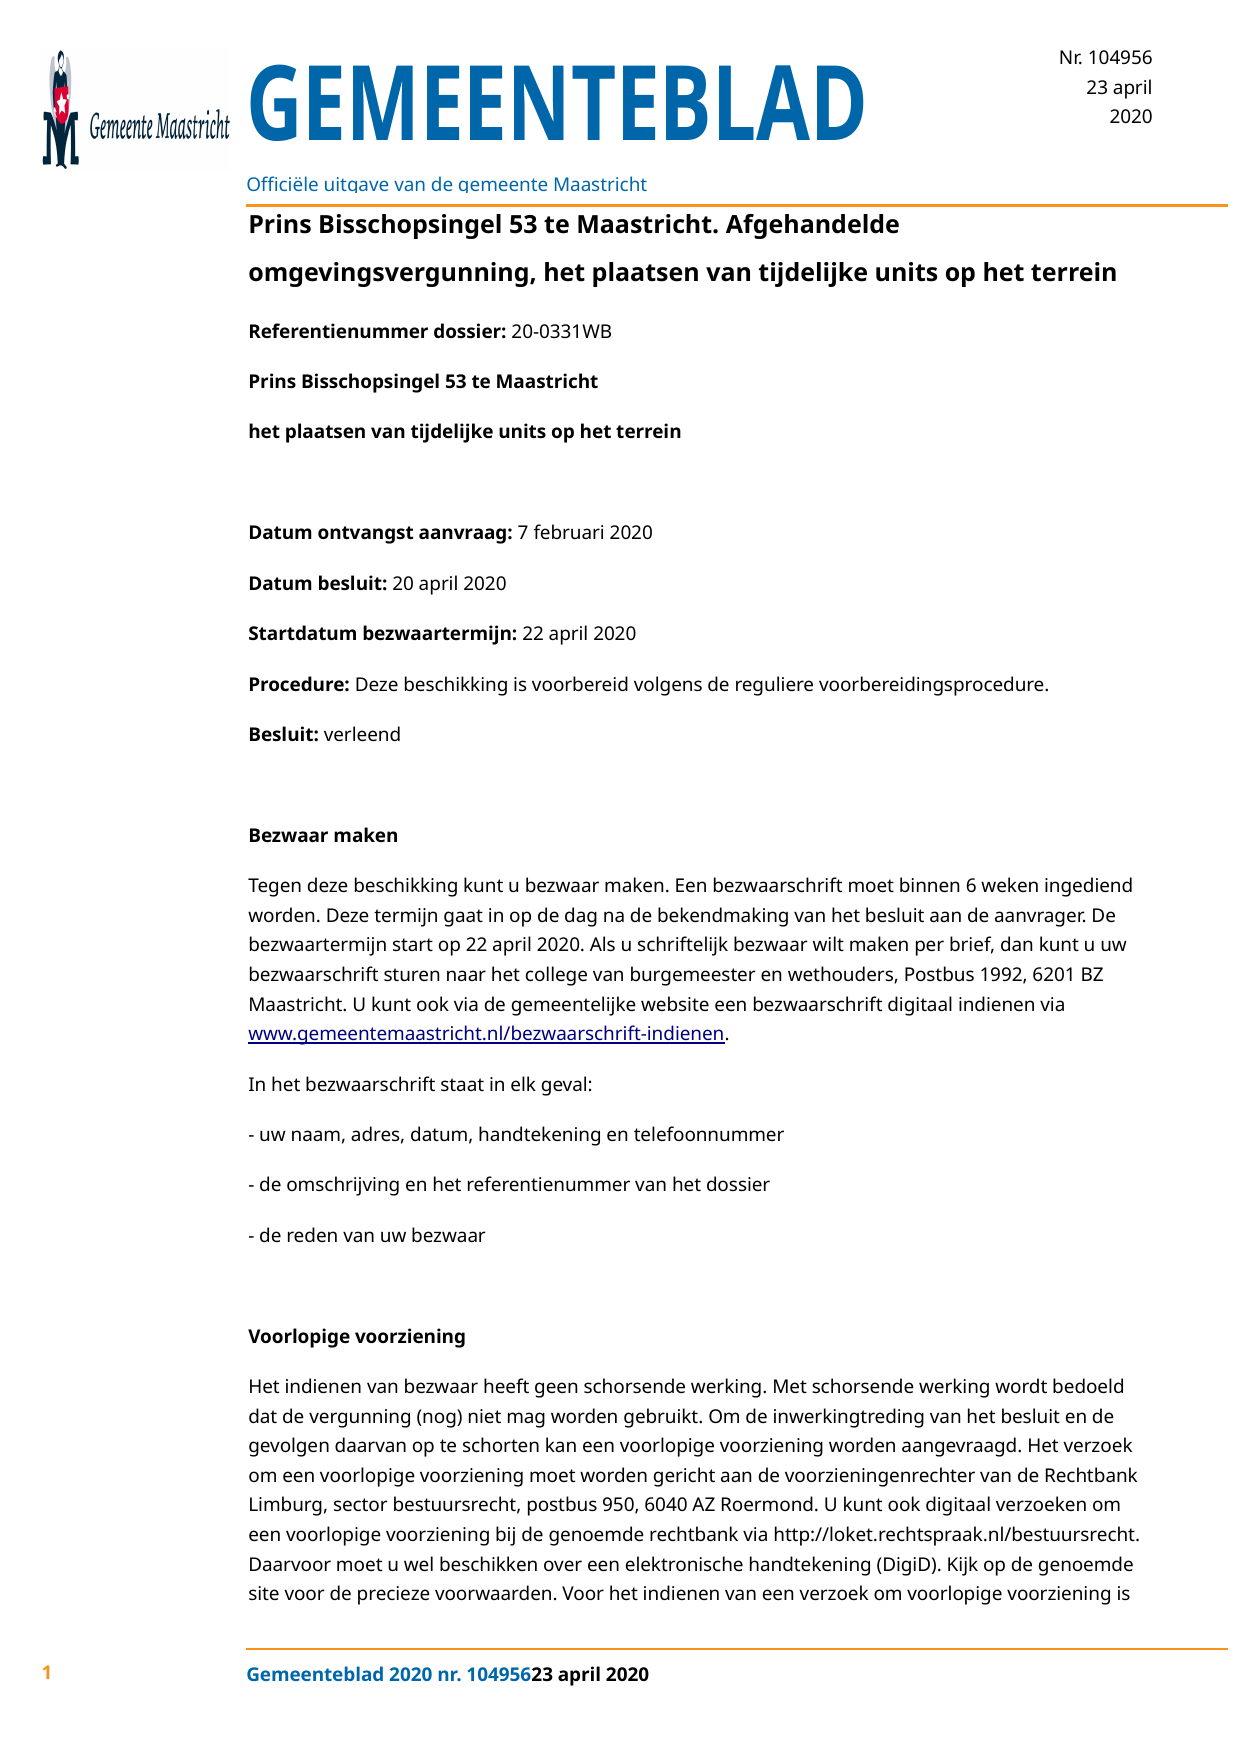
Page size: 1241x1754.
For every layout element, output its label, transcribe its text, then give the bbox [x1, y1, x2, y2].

text - de reden van uw bezwaar [248, 1222, 1152, 1248]
text Het indienen van bezwaar heeft geen schorsende werking. Met schorsende werking wordt bedoeld dat de vergunning (nog) niet mag worden gebruikt. Om de inwerkingtreding van het besluit en de gevolgen daarvan op te schorten kan een voorlopige voorziening worden aangevraagd. Het verzoek om een voorlopige voorziening moet worden gericht aan de voorzieningenrechter van de Rechtbank Limburg, sector bestuursrecht, postbus 950, 6040 AZ Roermond. U kunt ook digitaal verzoeken om een voorlopige voorziening bij de genoemde rechtbank via http://loket.rechtspraak.nl/bestuursrecht. Daarvoor moet u wel beschikken over een elektronische handtekening (DigiD). Kijk op de genoemde site voor de precieze voorwaarden. Voor het indienen van een verzoek om voorlopige voorziening is [248, 1373, 1152, 1606]
text - uw naam, adres, datum, handtekening en telefoonnummer [248, 1121, 1152, 1147]
text Referentienummer dossier: 20-0331WB [248, 318, 1152, 344]
text Tegen deze beschikking kunt u bezwaar maken. Een bezwaarschrift moet binnen 6 weken ingediend worden. Deze termijn gaat in op de dag na de bekendmaking van het besluit aan de aanvrager. De bezwaartermijn start op 22 april 2020. Als u schriftelijk bezwaar wilt maken per brief, dan kunt u uw bezwaarschrift sturen naar het college van burgemeester en wethouders, Postbus 1992, 6201 BZ Maastricht. U kunt ook via de gemeentelijke website een bezwaarschrift digitaal indienen via www.gemeentemaastricht.nl/bezwaarschrift-indienen. [248, 872, 1152, 1046]
text Bezwaar maken [248, 822, 1152, 848]
text Datum ontvangst aanvraag: 7 februari 2020 [248, 519, 1152, 545]
text Voorlopige voorziening [248, 1323, 1152, 1349]
text Prins Bisschopsingel 53 te Maastricht [248, 368, 1152, 394]
text Besluit: verleend [248, 721, 1152, 747]
text Prins Bisschopsingel 53 te Maastricht. Afgehandelde omgevingsvergunning, het plaatsen van tijdelijke units op het terrein [248, 207, 1152, 288]
text Startdatum bezwaartermijn: 22 april 2020 [248, 620, 1152, 646]
text het plaatsen van tijdelijke units op het terrein [248, 419, 1152, 444]
text Procedure: Deze beschikking is voorbereid volgens de reguliere voorbereidingsprocedure. [248, 671, 1152, 697]
text In het bezwaarschrift staat in elk geval: [248, 1071, 1152, 1097]
text Datum besluit: 20 april 2020 [248, 570, 1152, 596]
picture [41, 47, 231, 172]
text - de omschrijving en het referentienummer van het dossier [248, 1172, 1152, 1197]
